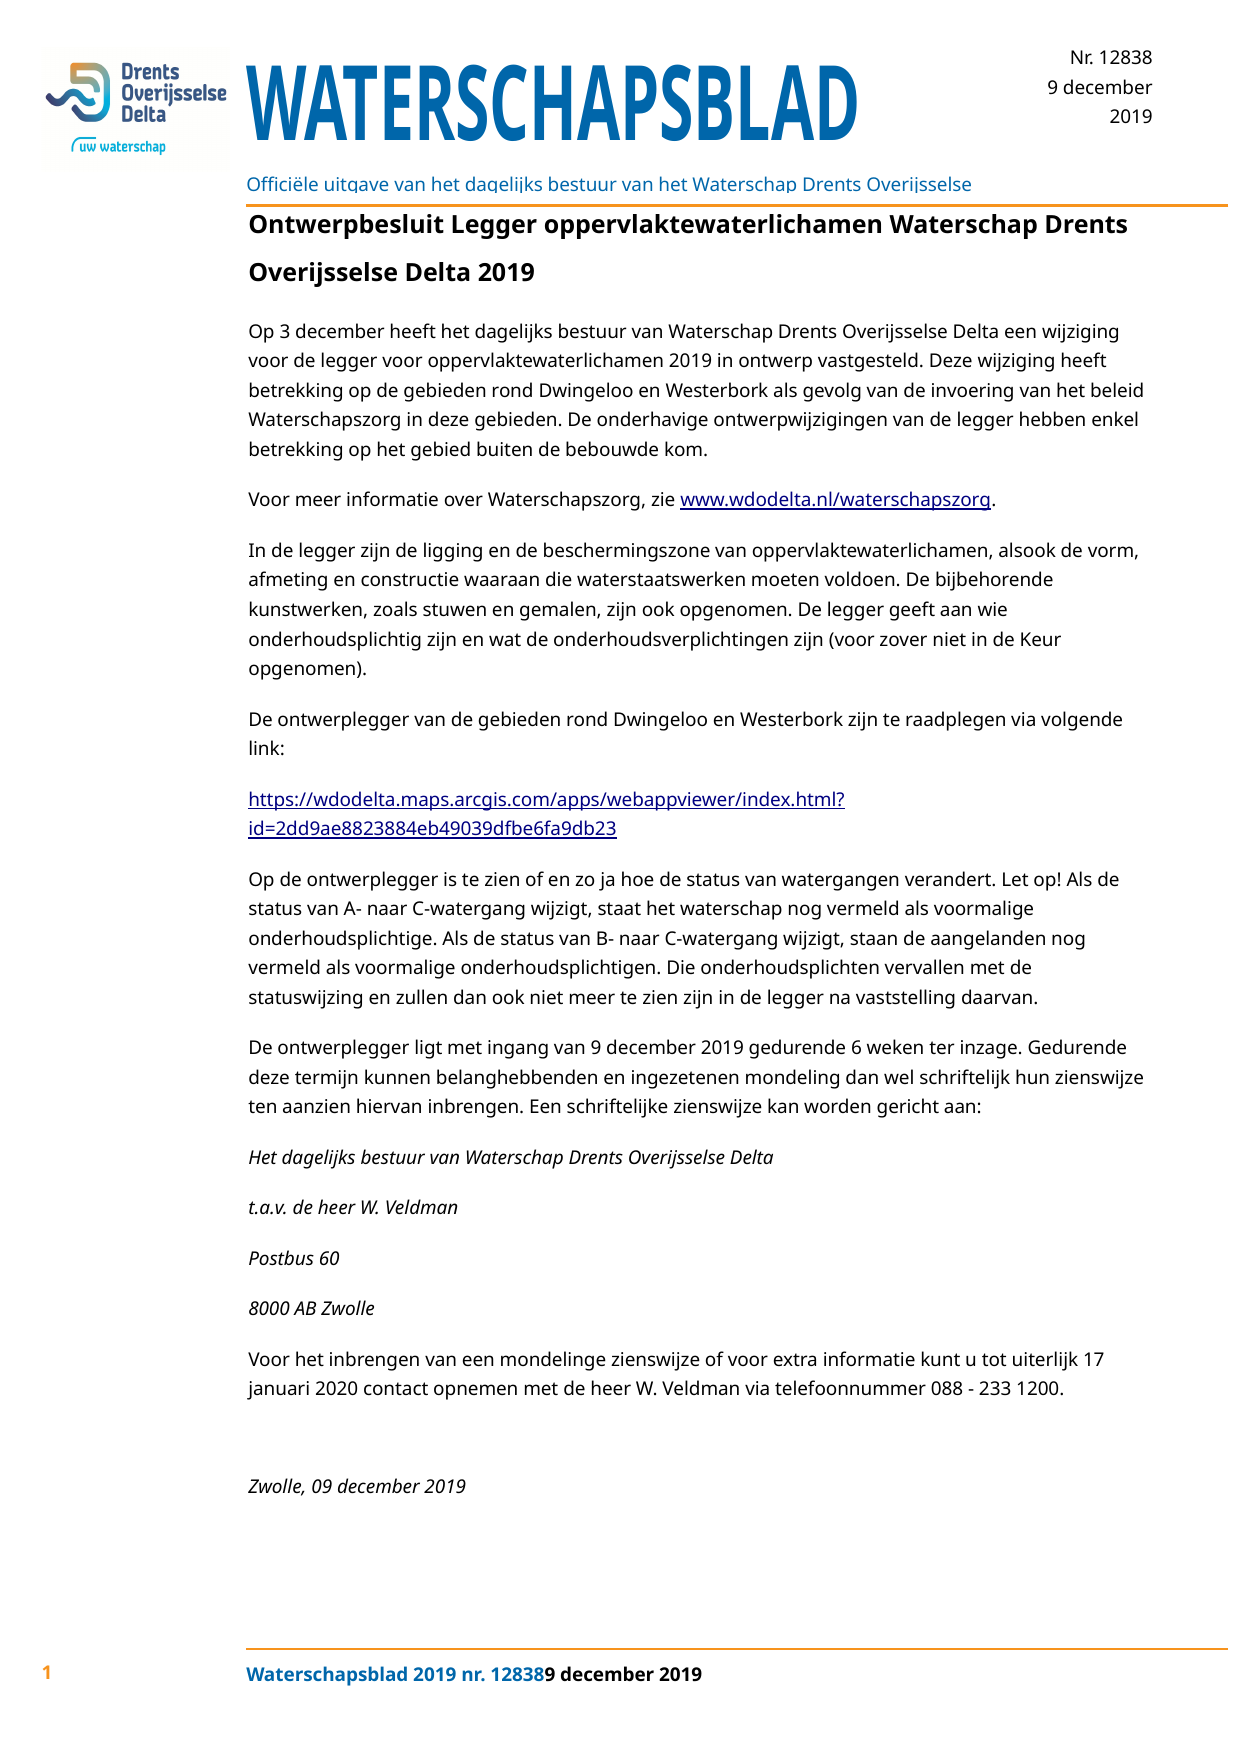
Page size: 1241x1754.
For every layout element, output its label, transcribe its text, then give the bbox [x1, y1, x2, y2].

text Voor meer informatie over Waterschapszorg, zie www.wdodelta.nl/waterschapszorg. [248, 487, 1152, 512]
text De ontwerplegger van de gebieden rond Dwingeloo en Westerbork zijn te raadplegen via volgende link: [248, 706, 1152, 761]
text De ontwerplegger ligt met ingang van 9 december 2019 gedurende 6 weken ter inzage. Gedurende deze termijn kunnen belanghebbenden en ingezetenen mondeling dan wel schriftelijk hun zienswijze ten aanzien hiervan inbrengen. Een schriftelijke zienswijze kan worden gericht aan: [248, 1034, 1152, 1119]
text Ontwerpbesluit Legger oppervlaktewaterlichamen Waterschap Drents Overijsselse Delta 2019 [248, 207, 1152, 288]
text Op de ontwerplegger is te zien of en zo ja hoe de status van watergangen verandert. Let op! Als de status van A- naar C-watergang wijzigt, staat het waterschap nog vermeld als voormalige onderhoudsplichtige. Als de status van B- naar C-watergang wijzigt, staan de aangelanden nog vermeld als voormalige onderhoudsplichtigen. Die onderhoudsplichten vervallen met de statuswijzing en zullen dan ook niet meer te zien zijn in de legger na vaststelling daarvan. [248, 866, 1152, 1010]
text Voor het inbrengen van een mondelinge zienswijze of voor extra informatie kunt u tot uiterlijk 17 januari 2020 contact opnemen met de heer W. Veldman via telefoonnummer 088 - 233 1200. [248, 1346, 1152, 1401]
text Postbus 60 [248, 1245, 1152, 1271]
text t.a.v. de heer W. Veldman [248, 1194, 1152, 1220]
text Zwolle, 09 december 2019 [248, 1474, 1152, 1499]
text Het dagelijks bestuur van Waterschap Drents Overijsselse Delta [248, 1144, 1152, 1170]
text In de legger zijn de ligging en de beschermingszone van oppervlaktewaterlichamen, alsook de vorm, afmeting en constructie waaraan die waterstaatswerken moeten voldoen. De bijbehorende kunstwerken, zoals stuwen en gemalen, zijn ook opgenomen. De legger geeft aan wie onderhoudsplichtig zijn en wat de onderhoudsverplichtingen zijn (voor zover niet in de Keur opgenomen). [248, 537, 1152, 681]
text Op 3 december heeft het dagelijks bestuur van Waterschap Drents Overijsselse Delta een wijziging voor de legger voor oppervlaktewaterlichamen 2019 in ontwerp vastgesteld. Deze wijziging heeft betrekking op de gebieden rond Dwingeloo en Westerbork als gevolg van de invoering van het beleid Waterschapszorg in deze gebieden. De onderhavige ontwerpwijzigingen van de legger hebben enkel betrekking op het gebied buiten de bebouwde kom. [248, 318, 1152, 462]
picture [41, 47, 231, 172]
text 8000 AB Zwolle [248, 1295, 1152, 1321]
text https://wdodelta.maps.arcgis.com/apps/webappviewer/index.html?id=2dd9ae8823884eb49039dfbe6fa9db23 [248, 786, 1152, 841]
